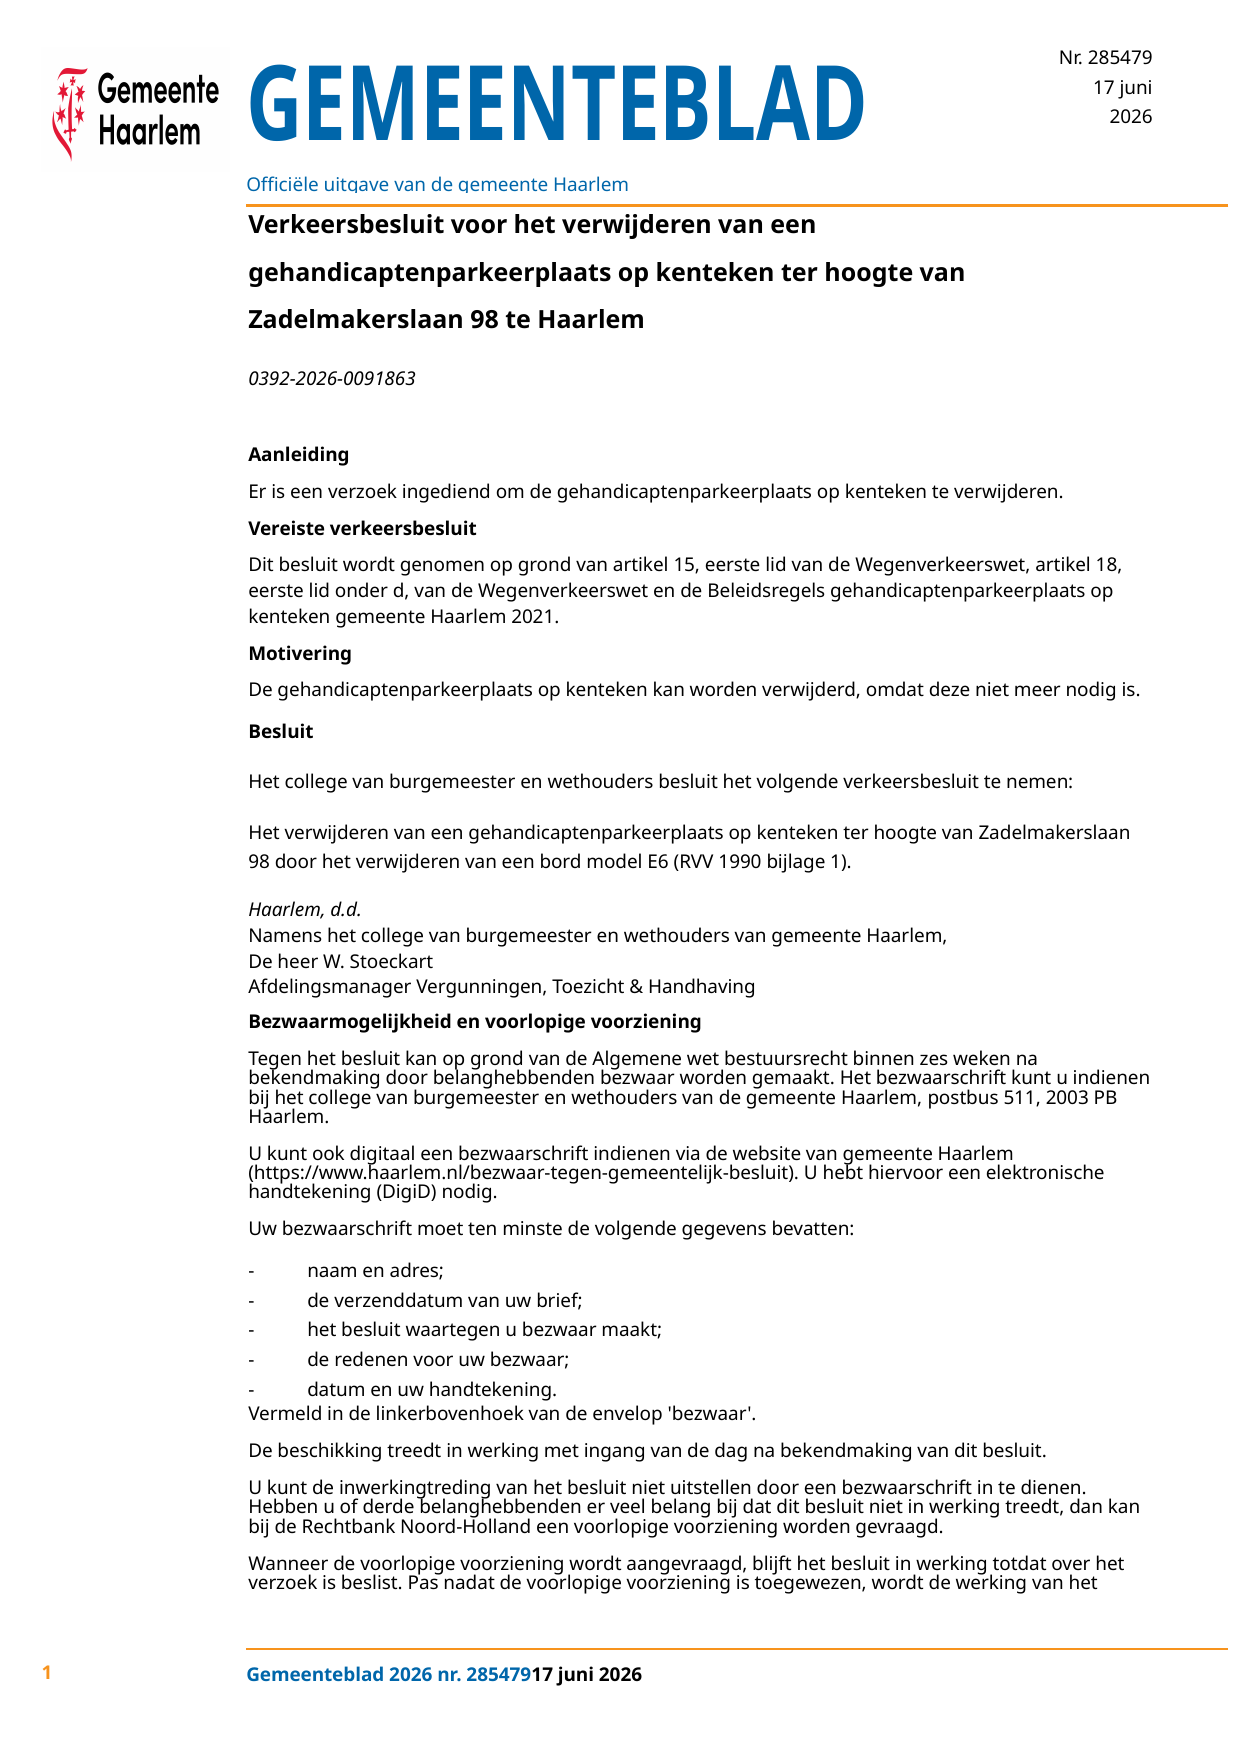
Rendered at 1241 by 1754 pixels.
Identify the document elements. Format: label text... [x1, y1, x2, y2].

text Er is een verzoek ingediend om de gehandicaptenparkeerplaats op kenteken te verwijderen. [248, 478, 1152, 504]
text De gehandicaptenparkeerplaats op kenteken kan worden verwijderd, omdat deze niet meer nodig is. [248, 676, 1152, 702]
text Vereiste verkeersbesluit [248, 515, 1152, 541]
list het besluit waartegen u bezwaar maakt; [248, 1317, 1152, 1342]
list de verzenddatum van uw brief; [248, 1287, 1152, 1313]
text Wanneer de voorlopige voorziening wordt aangevraagd, blijft het besluit in werking totdat over het verzoek is beslist. Pas nadat de voorlopige voorziening is toegewezen, wordt de werking van het [248, 1555, 1152, 1593]
text Tegen het besluit kan op grond van de Algemene wet bestuursrecht binnen zes weken na bekendmaking door belanghebbenden bezwaar worden gemaakt. Het bezwaarschrift kunt u indienen bij het college van burgemeester en wethouders van de gemeente Haarlem, postbus 511, 2003 PB Haarlem. [248, 1050, 1152, 1127]
list datum en uw handtekening. [248, 1376, 1152, 1401]
text Het college van burgemeester en wethouders besluit het volgende verkeersbesluit te nemen: [248, 769, 1152, 794]
text De beschikking treedt in werking met ingang van de dag na bekendmaking van dit besluit. [248, 1442, 1152, 1462]
text Het verwijderen van een gehandicaptenparkeerplaats op kenteken ter hoogte van Zadelmakerslaan 98 door het verwijderen van een bord model E6 (RVV 1990 bijlage 1). [248, 819, 1152, 874]
text Namens het college van burgemeester en wethouders van gemeente Haarlem, [248, 922, 1152, 948]
text Motivering [248, 640, 1152, 665]
text Haarlem, d.d. [248, 897, 1152, 922]
text Vermeld in de linkerbovenhoek van de envelop 'bezwaar'. [248, 1405, 1152, 1424]
text U kunt ook digitaal een bezwaarschrift indienen via de website van gemeente Haarlem (https://www.haarlem.nl/bezwaar-tegen-gemeentelijk-besluit). U hebt hiervoor een elektronische handtekening (DigiD) nodig. [248, 1145, 1152, 1203]
text Verkeersbesluit voor het verwijderen van een gehandicaptenparkeerplaats op kenteken ter hoogte van Zadelmakerslaan 98 te Haarlem [248, 207, 1152, 336]
text Bezwaarmogelijkheid en voorlopige voorziening [248, 1013, 1152, 1032]
text Besluit [248, 718, 1152, 744]
text Uw bezwaarschrift moet ten minste de volgende gegevens bevatten: [248, 1220, 1152, 1240]
text Dit besluit wordt genomen op grond van artikel 15, eerste lid van de Wegenverkeerswet, artikel 18, eerste lid onder d, van de Wegenverkeerswet en de Beleidsregels gehandicaptenparkeerplaats op kenteken gemeente Haarlem 2021. [248, 552, 1152, 629]
list naam en adres; [248, 1257, 1152, 1283]
text U kunt de inwerkingtreding van het besluit niet uitstellen door een bezwaarschrift in te dienen. Hebben u of derde belanghebbenden er veel belang bij dat dit besluit niet in werking treedt, dan kan bij de Rechtbank Noord-Holland een voorlopige voorziening worden gevraagd. [248, 1479, 1152, 1537]
text De heer W. Stoeckart [248, 948, 1152, 974]
list de redenen voor uw bezwaar; [248, 1346, 1152, 1372]
text 0392-2026-0091863 [248, 366, 1152, 391]
picture [41, 47, 231, 172]
text Aanleiding [248, 442, 1152, 467]
text Afdelingsmanager Vergunningen, Toezicht & Handhaving [248, 974, 1152, 999]
